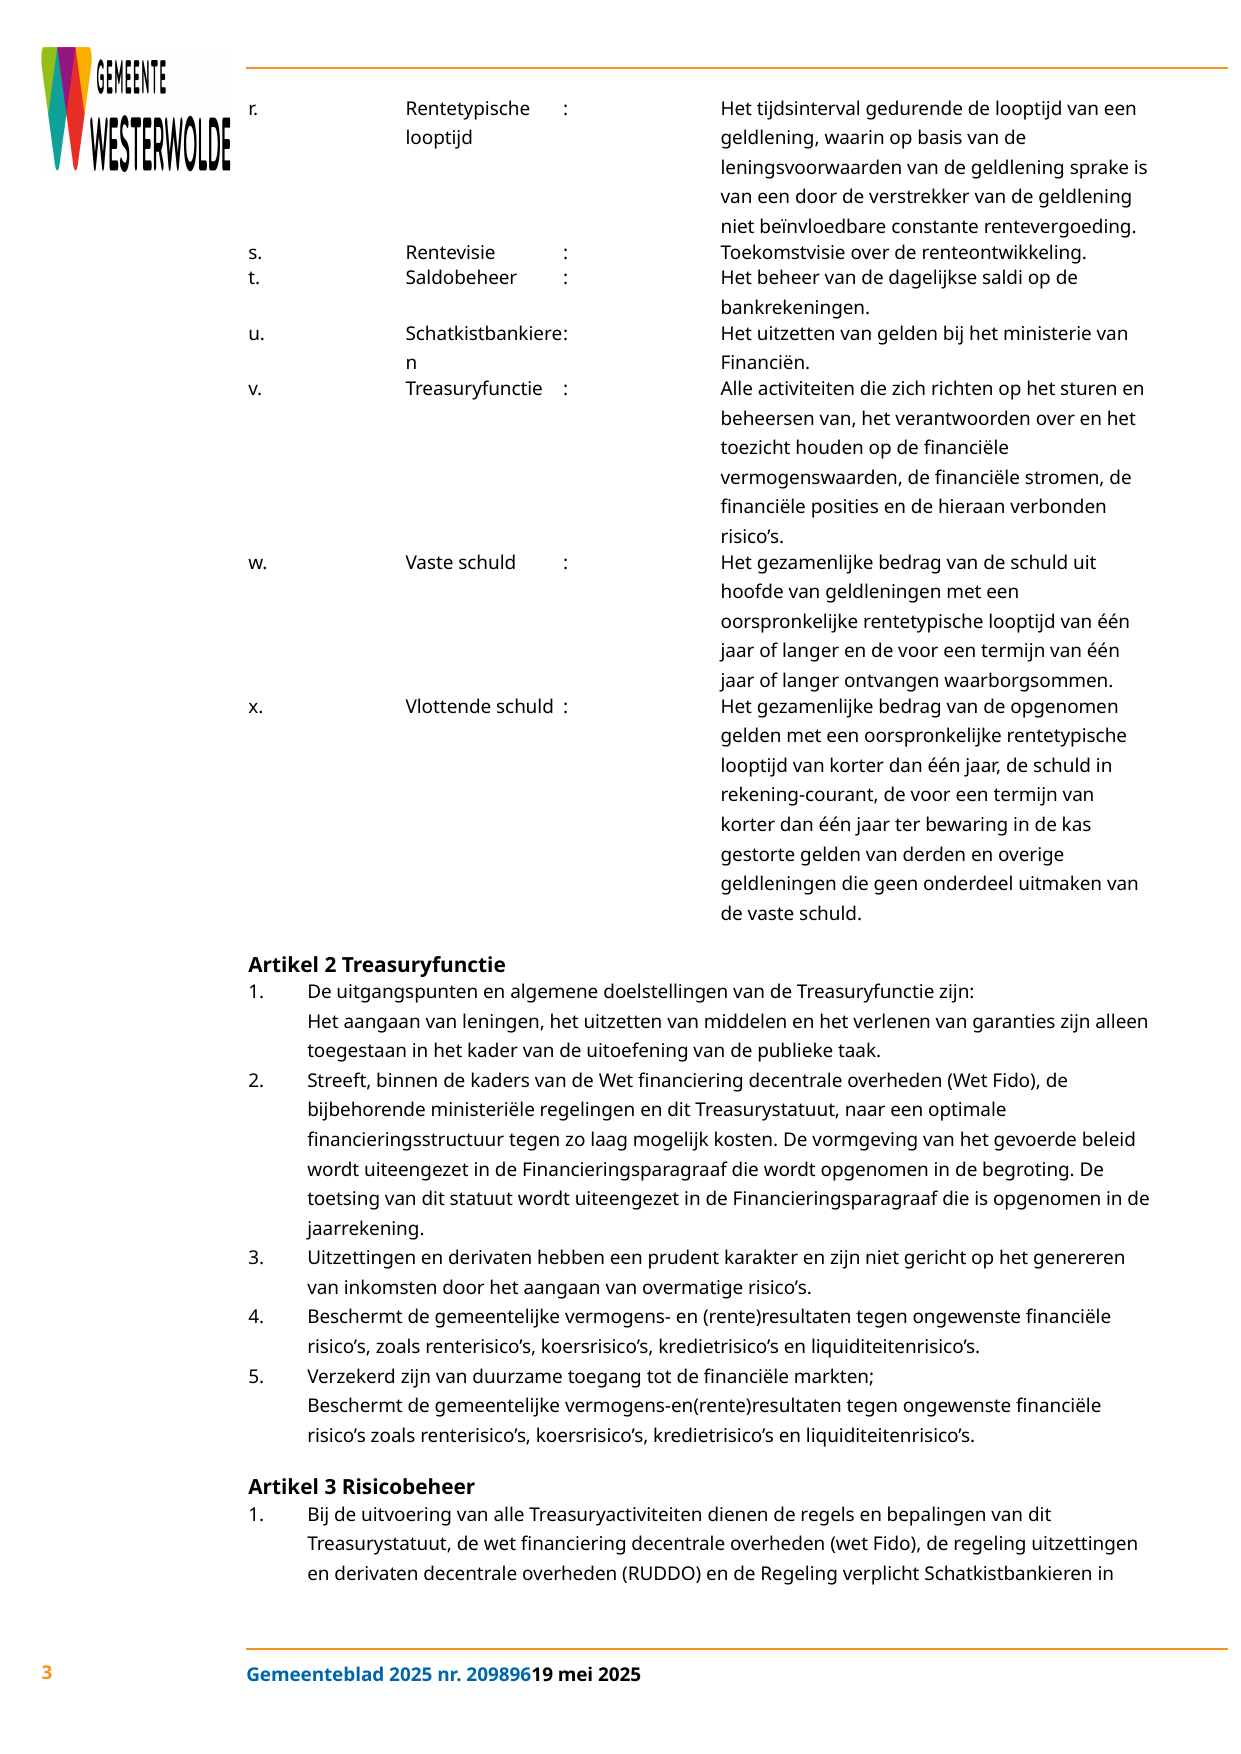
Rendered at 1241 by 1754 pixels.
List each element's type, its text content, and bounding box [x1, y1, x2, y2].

text Artikel 3 Risicobeheer [248, 1472, 1152, 1501]
table_cell Het beheer van de dagelijkse saldi op de bankrekeningen. [720, 265, 1152, 320]
list Uitzettingen en derivaten hebben een prudent karakter en zijn niet gericht op het genereren van inkomsten door het aangaan van overmatige risico’s. [248, 1244, 1152, 1300]
table_cell t. [248, 265, 405, 320]
list De uitgangspunten en algemene doelstellingen van de Treasuryfunctie zijn: [248, 978, 1152, 1004]
table_cell Rentetypische looptijd [405, 95, 563, 239]
table_cell : [563, 549, 720, 693]
table_cell Schatkistbankieren [405, 320, 563, 375]
table_cell Vlottende schuld [405, 693, 563, 926]
list Beschermt de gemeentelijke vermogens-en(rente)resultaten tegen ongewenste financiële risico’s zoals renterisico’s, koersrisico’s, kredietrisico’s en liquiditeitenrisico’s. [248, 1392, 1152, 1448]
picture [41, 47, 231, 172]
table_cell : [563, 320, 720, 375]
table_cell : [563, 375, 720, 549]
table_cell u. [248, 320, 405, 375]
table_cell Alle activiteiten die zich richten op het sturen en beheersen van, het verantwoorden over en het toezicht houden op de financiële vermogenswaarden, de financiële stromen, de financiële posities en de hieraan verbonden risico’s. [720, 375, 1152, 549]
table_cell s. [248, 239, 405, 264]
table_cell : [563, 265, 720, 320]
table_cell Vaste schuld [405, 549, 563, 693]
table_cell Het tijdsinterval gedurende de looptijd van een geldlening, waarin op basis van de leningsvoorwaarden van de geldlening sprake is van een door de verstrekker van de geldlening niet beïnvloedbare constante rentevergoeding. [720, 95, 1152, 239]
list Streeft, binnen de kaders van de Wet financiering decentrale overheden (Wet Fido), de bijbehorende ministeriële regelingen en dit Treasurystatuut, naar een optimale financieringsstructuur tegen zo laag mogelijk kosten. De vormgeving van het gevoerde beleid wordt uiteengezet in de Financieringsparagraaf die wordt opgenomen in de begroting. De toetsing van dit statuut wordt uiteengezet in de Financieringsparagraaf die is opgenomen in de jaarrekening. [248, 1067, 1152, 1241]
table_cell Het gezamenlijke bedrag van de schuld uit hoofde van geldleningen met een oorspronkelijke rentetypische looptijd van één jaar of langer en de voor een termijn van één jaar of langer ontvangen waarborgsommen. [720, 549, 1152, 693]
list Het aangaan van leningen, het uitzetten van middelen en het verlenen van garanties zijn alleen toegestaan in het kader van de uitoefening van de publieke taak. [248, 1008, 1152, 1063]
list Bij de uitvoering van alle Treasuryactiviteiten dienen de regels en bepalingen van dit Treasurystatuut, de wet financiering decentrale overheden (wet Fido), de regeling uitzettingen en derivaten decentrale overheden (RUDDO) en de Regeling verplicht Schatkistbankieren in [248, 1501, 1152, 1586]
table_cell x. [248, 693, 405, 926]
table_cell Treasuryfunctie [405, 375, 563, 549]
table_cell : [563, 239, 720, 264]
table_cell Saldobeheer [405, 265, 563, 320]
list Beschermt de gemeentelijke vermogens- en (rente)resultaten tegen ongewenste financiële risico’s, zoals renterisico’s, koersrisico’s, kredietrisico’s en liquiditeitenrisico’s. [248, 1304, 1152, 1359]
table_cell r. [248, 95, 405, 239]
table_cell Het uitzetten van gelden bij het ministerie van Financiën. [720, 320, 1152, 375]
table_cell w. [248, 549, 405, 693]
table_cell Toekomstvisie over de renteontwikkeling. [720, 239, 1152, 264]
table_cell : [563, 693, 720, 926]
table_cell : [563, 95, 720, 239]
table_cell Rentevisie [405, 239, 563, 264]
text Artikel 2 Treasuryfunctie [248, 950, 1152, 978]
table_cell Het gezamenlijke bedrag van de opgenomen gelden met een oorspronkelijke rentetypische looptijd van korter dan één jaar, de schuld in rekening-courant, de voor een termijn van korter dan één jaar ter bewaring in de kas gestorte gelden van derden en overige geldleningen die geen onderdeel uitmaken van de vaste schuld. [720, 693, 1152, 926]
table_cell v. [248, 375, 405, 549]
list Verzekerd zijn van duurzame toegang tot de financiële markten; [248, 1363, 1152, 1388]
